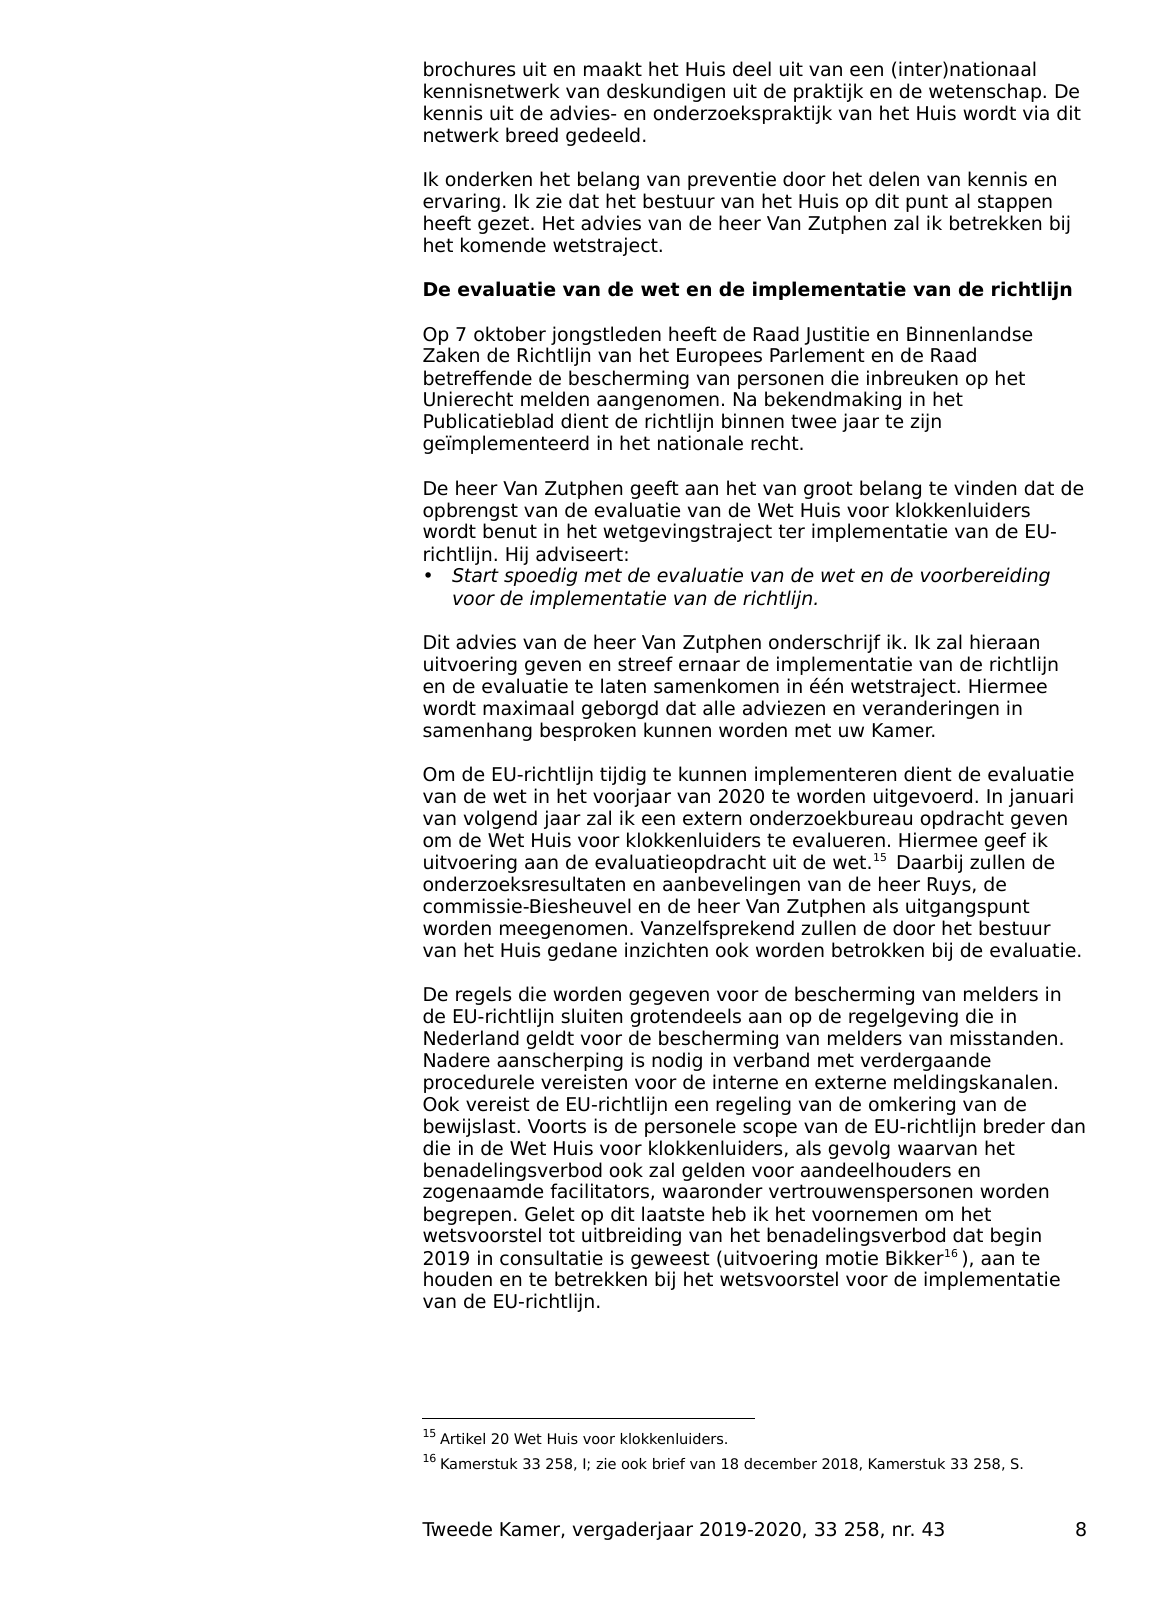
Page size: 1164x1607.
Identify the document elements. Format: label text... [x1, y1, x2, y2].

subtitle De evaluatie van de wet en de implementatie van de richtlijn [422, 279, 1087, 301]
text De regels die worden gegeven voor de bescherming van melders in de EU-richtlijn sluiten grotendeels aan op de regelgeving die in Nederland geldt voor de bescherming van melders van misstanden. Nadere aanscherping is nodig in verband met verdergaande procedurele vereisten voor de interne en externe meldingskanalen. Ook vereist de EU-richtlijn een regeling van de omkering van de bewijslast. Voorts is de personele scope van de EU-richtlijn breder dan die in de Wet Huis voor klokkenluiders, als gevolg waarvan het benadelingsverbod ook zal gelden voor aandeelhouders en zogenaamde facilitators, waaronder vertrouwenspersonen worden begrepen. Gelet op dit laatste heb ik het voornemen om het wetsvoorstel tot uitbreiding van het benadelingsverbod dat begin 2019 in consultatie is geweest (uitvoering motie Bikker), aan te houden en te betrekken bij het wetsvoorstel voor de implementatie van de EU-richtlijn. [422, 984, 1087, 1313]
text brochures uit en maakt het Huis deel uit van een (inter)nationaal kennisnetwerk van deskundigen uit de praktijk en de wetenschap. De kennis uit de advies- en onderzoekspraktijk van het Huis wordt via dit netwerk breed gedeeld. [422, 59, 1087, 147]
text Kamerstuk 33 258, I; zie ook brief van 18 december 2018, Kamerstuk 33 258, S. [422, 1452, 1087, 1474]
text De heer Van Zutphen geeft aan het van groot belang te vinden dat de opbrengst van de evaluatie van de Wet Huis voor klokkenluiders wordt benut in het wetgevingstraject ter implementatie van de EU-richtlijn. Hij adviseert: [422, 477, 1087, 565]
text Artikel 20 Wet Huis voor klokkenluiders. [422, 1427, 1087, 1449]
text Om de EU-richtlijn tijdig te kunnen implementeren dient de evaluatie van de wet in het voorjaar van 2020 te worden uitgevoerd. In januari van volgend jaar zal ik een extern onderzoekbureau opdracht geven om de Wet Huis voor klokkenluiders te evalueren. Hiermee geef ik uitvoering aan de evaluatieopdracht uit de wet. Daarbij zullen de onderzoeksresultaten en aanbevelingen van de heer Ruys, de commissie-Biesheuvel en de heer Van Zutphen als uitgangspunt worden meegenomen. Vanzelfsprekend zullen de door het bestuur van het Huis gedane inzichten ook worden betrokken bij de evaluatie. [422, 764, 1087, 961]
text Dit advies van de heer Van Zutphen onderschrijf ik. Ik zal hieraan uitvoering geven en streef ernaar de implementatie van de richtlijn en de evaluatie te laten samenkomen in één wetstraject. Hiermee wordt maximaal geborgd dat alle adviezen en veranderingen in samenhang besproken kunnen worden met uw Kamer. [422, 632, 1087, 741]
text • Start spoedig met de evaluatie van de wet en de voorbereiding voor de implementatie van de richtlijn. [422, 565, 1087, 609]
text Ik onderken het belang van preventie door het delen van kennis en ervaring. Ik zie dat het bestuur van het Huis op dit punt al stappen heeft gezet. Het advies van de heer Van Zutphen zal ik betrekken bij het komende wetstraject. [422, 169, 1087, 257]
text Op 7 oktober jongstleden heeft de Raad Justitie en Binnenlandse Zaken de Richtlijn van het Europees Parlement en de Raad betreffende de bescherming van personen die inbreuken op het Unierecht melden aangenomen. Na bekendmaking in het Publicatieblad dient de richtlijn binnen twee jaar te zijn geïmplementeerd in het nationale recht. [422, 323, 1087, 455]
